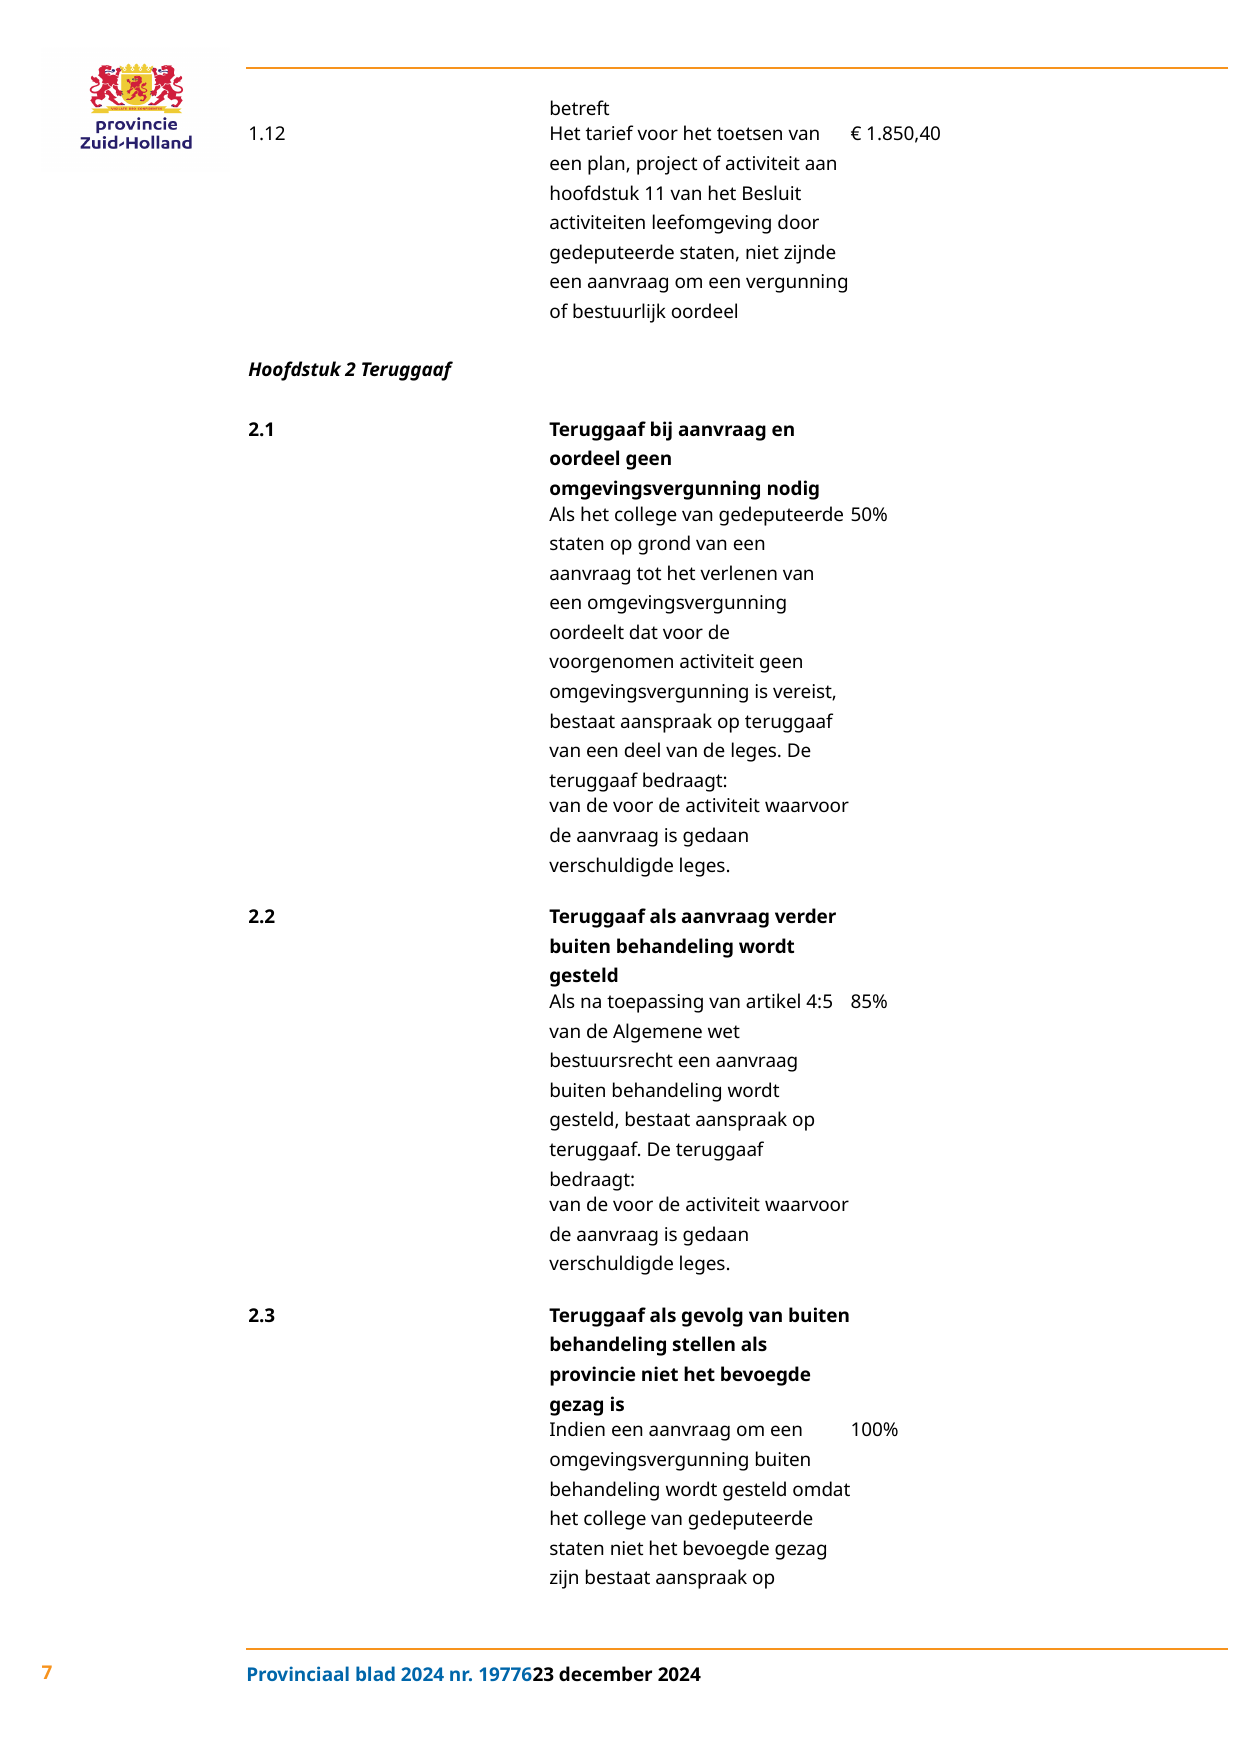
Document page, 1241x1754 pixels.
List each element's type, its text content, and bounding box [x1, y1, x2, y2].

table_cell [549, 878, 850, 903]
table_cell van de voor de activiteit waarvoor de aanvraag is gedaan verschuldigde leges. [549, 793, 850, 878]
table_cell Als na toepassing van artikel 4:5 van de Algemene wet bestuursrecht een aanvraag buiten behandeling wordt gesteld, bestaat aanspraak op teruggaaf. De teruggaaf bedraagt: [549, 988, 850, 1191]
table_cell € 1.850,40 [850, 121, 1152, 324]
table_cell [248, 1276, 549, 1302]
text Hoofdstuk 2 Teruggaaf [248, 357, 1152, 382]
table_cell [850, 1302, 1152, 1417]
table_cell 100% [850, 1417, 1152, 1590]
table_cell [850, 878, 1152, 903]
table_cell [549, 1276, 850, 1302]
table_cell 2.3 [248, 1302, 549, 1417]
table_cell van de voor de activiteit waarvoor de aanvraag is gedaan verschuldigde leges. [549, 1191, 850, 1276]
table_cell [248, 95, 549, 121]
table_cell 2.2 [248, 903, 549, 988]
table_cell [248, 988, 549, 1191]
table_cell betreft [549, 95, 850, 121]
table_cell [850, 1191, 1152, 1276]
table_cell Als het college van gedeputeerde staten op grond van een aanvraag tot het verlenen van een omgevingsvergunning oordeelt dat voor de voorgenomen activiteit geen omgevingsvergunning is vereist, bestaat aanspraak op teruggaaf van een deel van de leges. De teruggaaf bedraagt: [549, 501, 850, 793]
table_cell [248, 793, 549, 878]
table_cell [850, 95, 1152, 121]
table_cell [248, 1417, 549, 1590]
table_cell [850, 793, 1152, 878]
table_cell Het tarief voor het toetsen van een plan, project of activiteit aan hoofdstuk 11 van het Besluit activiteiten leefomgeving door gedeputeerde staten, niet zijnde een aanvraag om een vergunning of bestuurlijk oordeel [549, 121, 850, 324]
table_cell [850, 903, 1152, 988]
table_header 2.1 [248, 416, 549, 501]
table_cell Teruggaaf als gevolg van buiten behandeling stellen als provincie niet het bevoegde gezag is [549, 1302, 850, 1417]
table_header Teruggaaf bij aanvraag en oordeel geen omgevingsvergunning nodig [549, 416, 850, 501]
table_cell Indien een aanvraag om een omgevingsvergunning buiten behandeling wordt gesteld omdat het college van gedeputeerde staten niet het bevoegde gezag zijn bestaat aanspraak op [549, 1417, 850, 1590]
table_cell [248, 1191, 549, 1276]
table_cell [850, 1276, 1152, 1302]
table_cell [248, 501, 549, 793]
table_cell Teruggaaf als aanvraag verder buiten behandeling wordt gesteld [549, 903, 850, 988]
table_cell 50% [850, 501, 1152, 793]
table_cell [248, 878, 549, 903]
table_cell 85% [850, 988, 1152, 1191]
table_cell 1.12 [248, 121, 549, 324]
picture [41, 47, 231, 172]
table_header [850, 416, 1152, 501]
